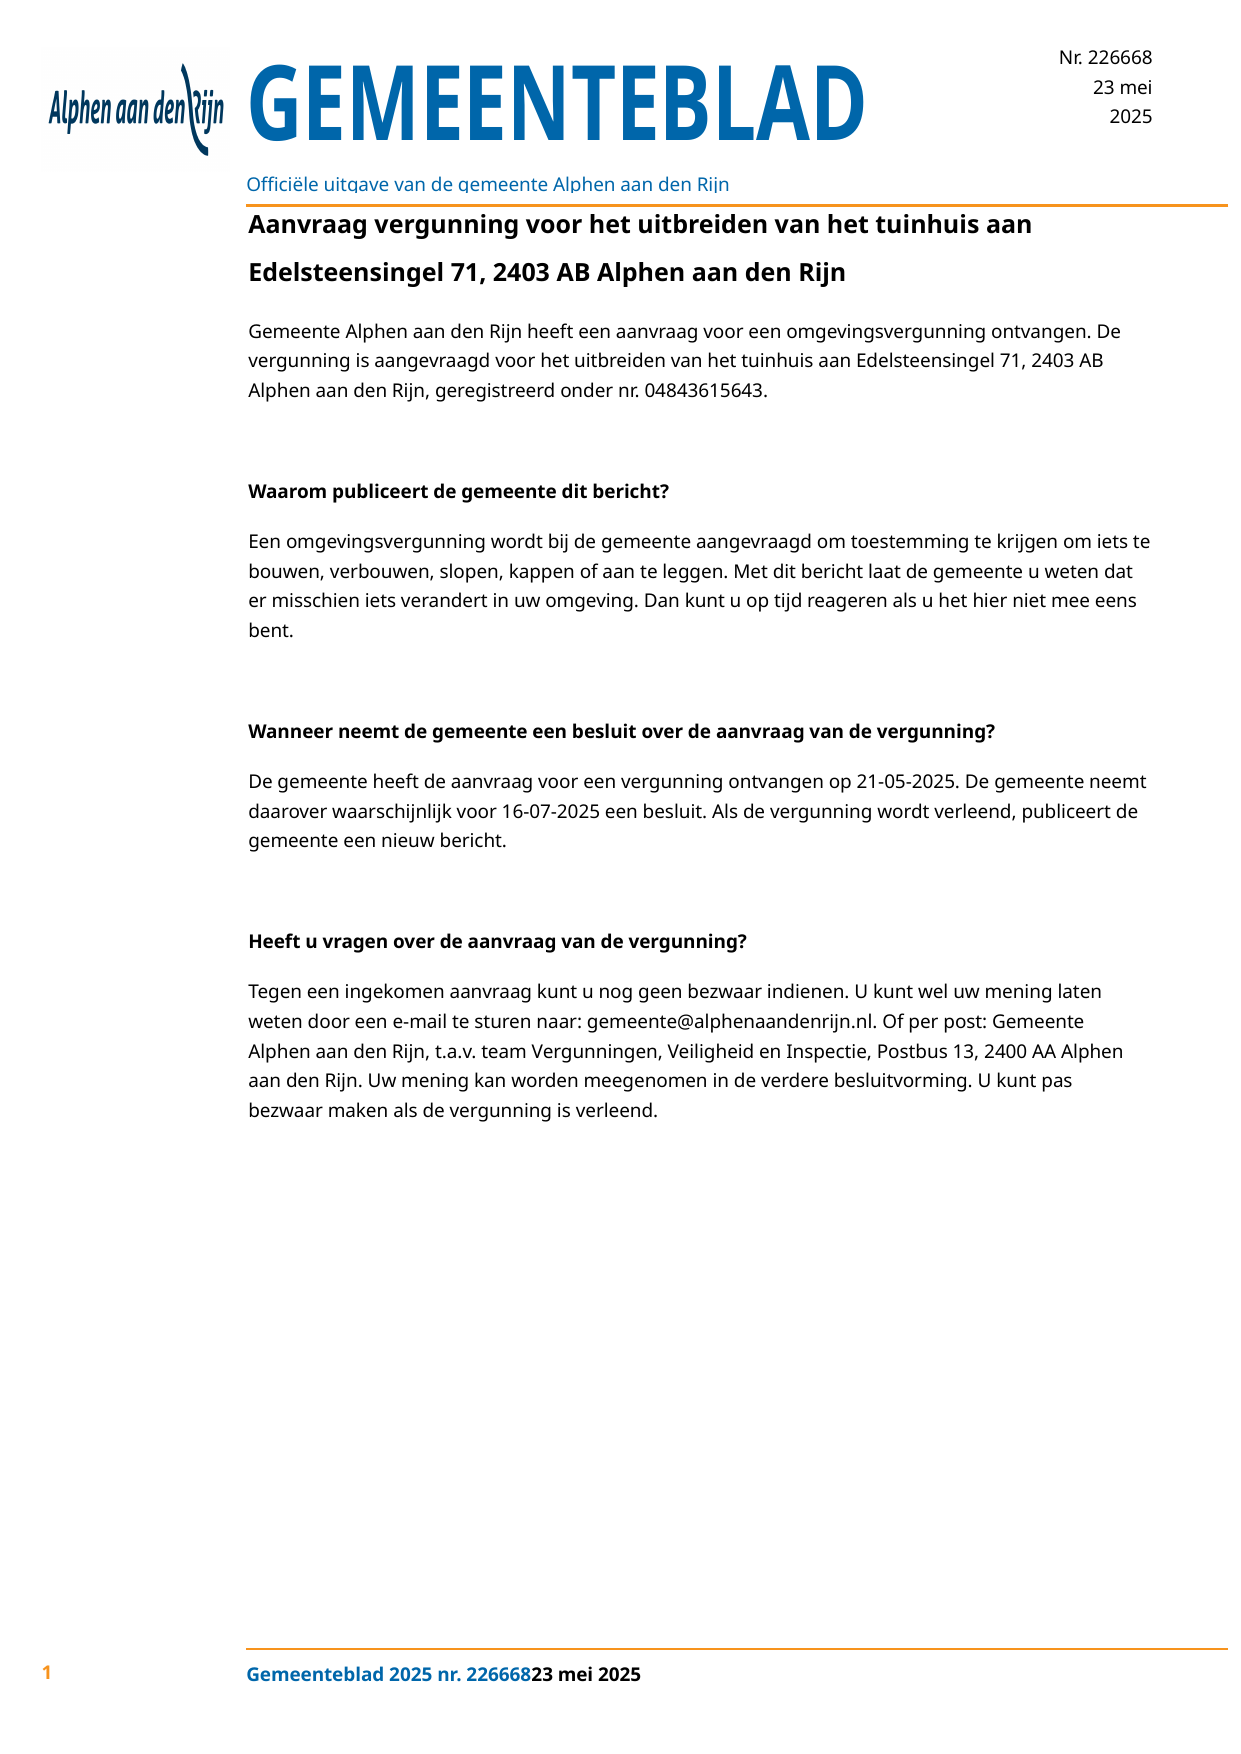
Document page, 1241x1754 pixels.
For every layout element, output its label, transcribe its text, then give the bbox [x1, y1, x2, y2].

text Een omgevingsvergunning wordt bij de gemeente aangevraagd om toestemming te krijgen om iets te bouwen, verbouwen, slopen, kappen of aan te leggen. Met dit bericht laat de gemeente u weten dat er misschien iets verandert in uw omgeving. Dan kunt u op tijd reageren als u het hier niet mee eens bent. [248, 528, 1152, 643]
text Waarom publiceert de gemeente dit bericht? [248, 478, 1152, 504]
text Wanneer neemt de gemeente een besluit over de aanvraag van de vergunning? [248, 718, 1152, 744]
text Heeft u vragen over de aanvraag van de vergunning? [248, 928, 1152, 954]
text Aanvraag vergunning voor het uitbreiden van het tuinhuis aan Edelsteensingel 71, 2403 AB Alphen aan den Rijn [248, 207, 1152, 288]
text Gemeente Alphen aan den Rijn heeft een aanvraag voor een omgevingsvergunning ontvangen. De vergunning is aangevraagd voor het uitbreiden van het tuinhuis aan Edelsteensingel 71, 2403 AB Alphen aan den Rijn, geregistreerd onder nr. 04843615643. [248, 318, 1152, 403]
text Tegen een ingekomen aanvraag kunt u nog geen bezwaar indienen. U kunt wel uw mening laten weten door een e-mail te sturen naar: gemeente@alphenaandenrijn.nl. Of per post: Gemeente Alphen aan den Rijn, t.a.v. team Vergunningen, Veiligheid en Inspectie, Postbus 13, 2400 AA Alphen aan den Rijn. Uw mening kan worden meegenomen in de verdere besluitvorming. U kunt pas bezwaar maken als de vergunning is verleend. [248, 979, 1152, 1123]
text De gemeente heeft de aanvraag voor een vergunning ontvangen op 21-05-2025. De gemeente neemt daarover waarschijnlijk voor 16-07-2025 een besluit. Als de vergunning wordt verleend, publiceert de gemeente een nieuw bericht. [248, 768, 1152, 853]
picture [41, 47, 231, 172]
